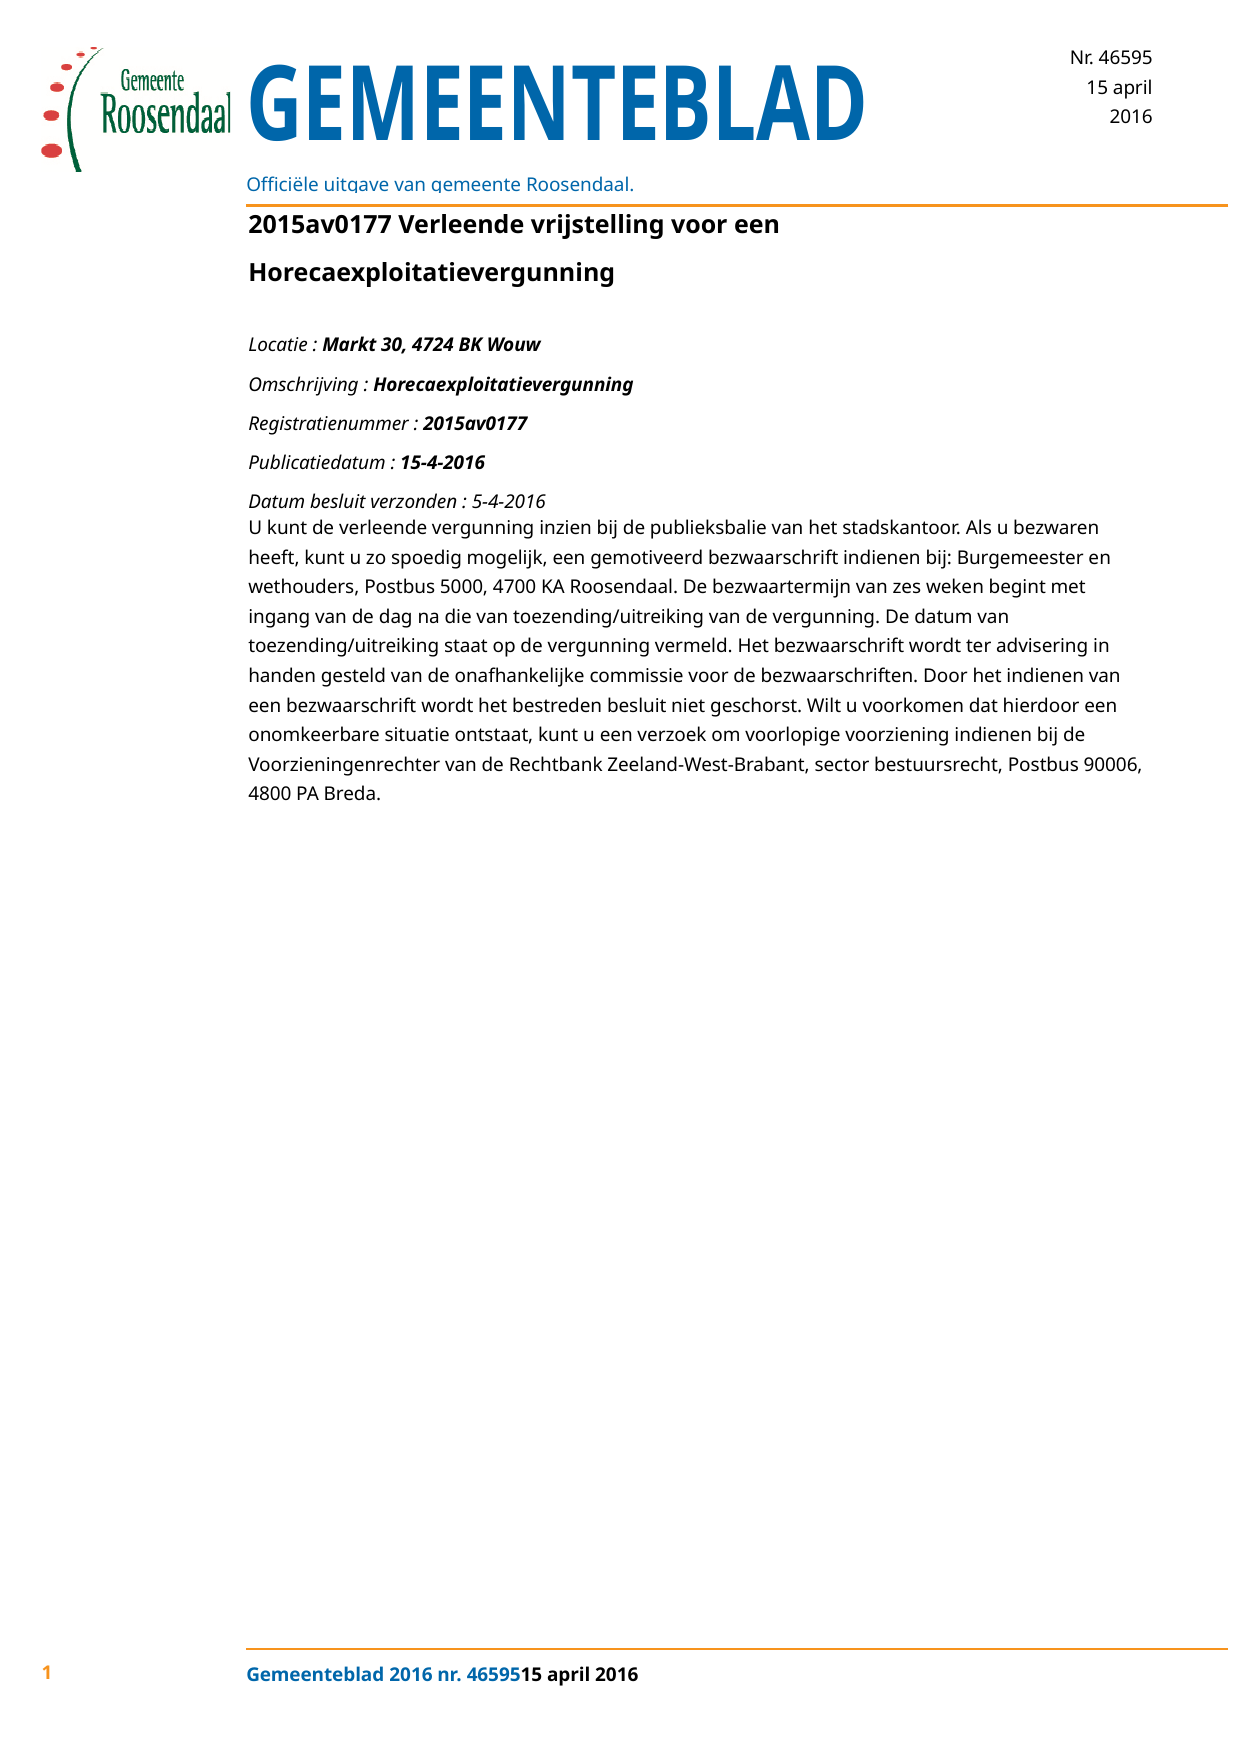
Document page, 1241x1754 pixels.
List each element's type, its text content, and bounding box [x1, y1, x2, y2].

text Datum besluit verzonden : 5-4-2016 [248, 488, 1152, 514]
text 2015av0177 Verleende vrijstelling voor een Horecaexploitatievergunning [248, 207, 1152, 288]
text Registratienummer : 2015av0177 [248, 410, 1152, 436]
text Omschrijving : Horecaexploitatievergunning [248, 371, 1152, 396]
text Locatie : Markt 30, 4724 BK Wouw [248, 331, 1152, 357]
text U kunt de verleende vergunning inzien bij de publieksbalie van het stadskantoor. Als u bezwaren heeft, kunt u zo spoedig mogelijk, een gemotiveerd bezwaarschrift indienen bij: Burgemeester en wethouders, Postbus 5000, 4700 KA Roosendaal. De bezwaartermijn van zes weken begint met ingang van de dag na die van toezending/uitreiking van de vergunning. De datum van toezending/uitreiking staat op de vergunning vermeld. Het bezwaarschrift wordt ter advisering in handen gesteld van de onafhankelijke commissie voor de bezwaarschriften. Door het indienen van een bezwaarschrift wordt het bestreden besluit niet geschorst. Wilt u voorkomen dat hierdoor een onomkeerbare situatie ontstaat, kunt u een verzoek om voorlopige voorziening indienen bij de Voorzieningenrechter van de Rechtbank Zeeland-West-Brabant, sector bestuursrecht, Postbus 90006, 4800 PA Breda. [248, 514, 1152, 806]
text Publicatiedatum : 15-4-2016 [248, 449, 1152, 475]
picture [41, 47, 231, 172]
